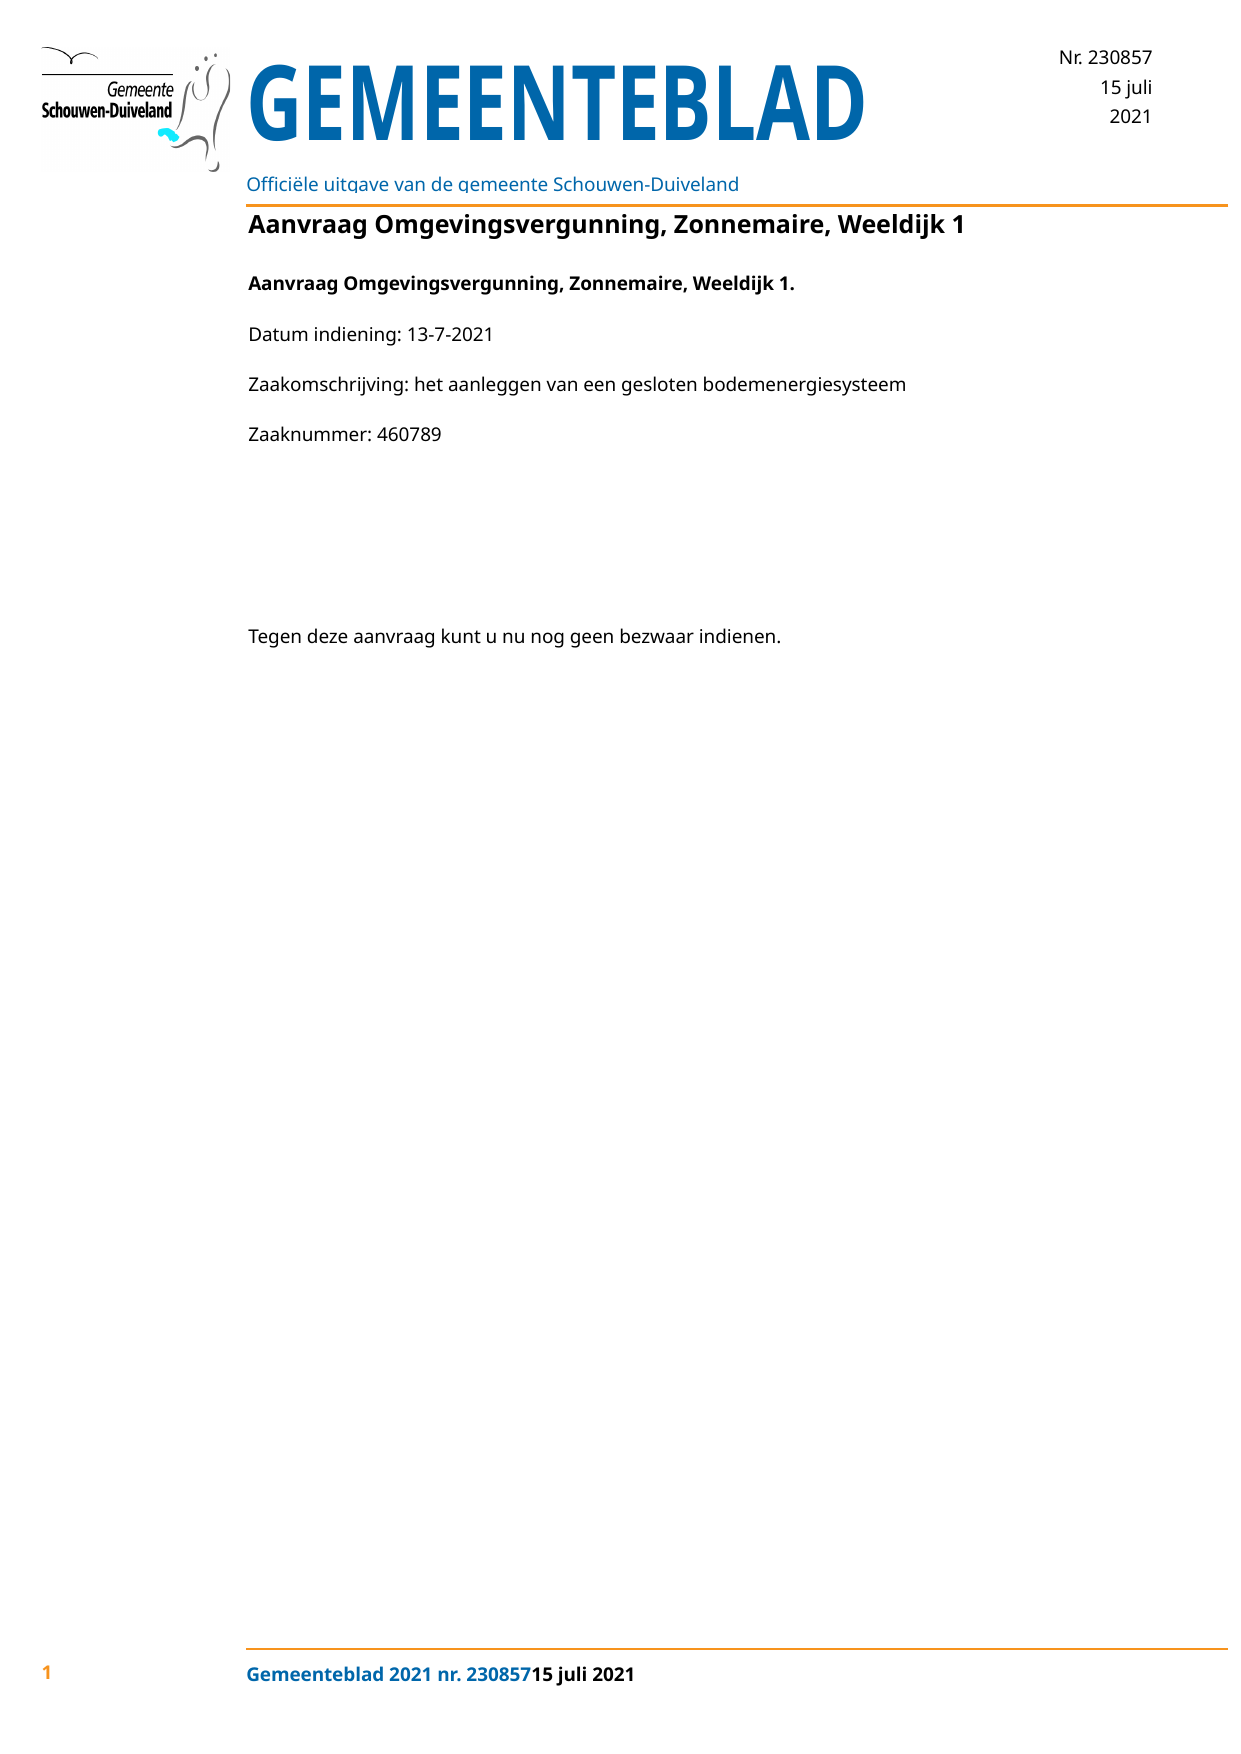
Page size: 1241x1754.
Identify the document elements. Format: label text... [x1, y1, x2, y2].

picture [41, 47, 231, 172]
text Zaaknummer: 460789 [248, 422, 1152, 447]
text Zaakomschrijving: het aanleggen van een gesloten bodemenergiesysteem [248, 371, 1152, 397]
text Aanvraag Omgevingsvergunning, Zonnemaire, Weeldijk 1 [248, 207, 1152, 241]
text Aanvraag Omgevingsvergunning, Zonnemaire, Weeldijk 1. [248, 270, 1152, 296]
text Datum indiening: 13-7-2021 [248, 321, 1152, 346]
text Tegen deze aanvraag kunt u nu nog geen bezwaar indienen. [248, 623, 1152, 649]
